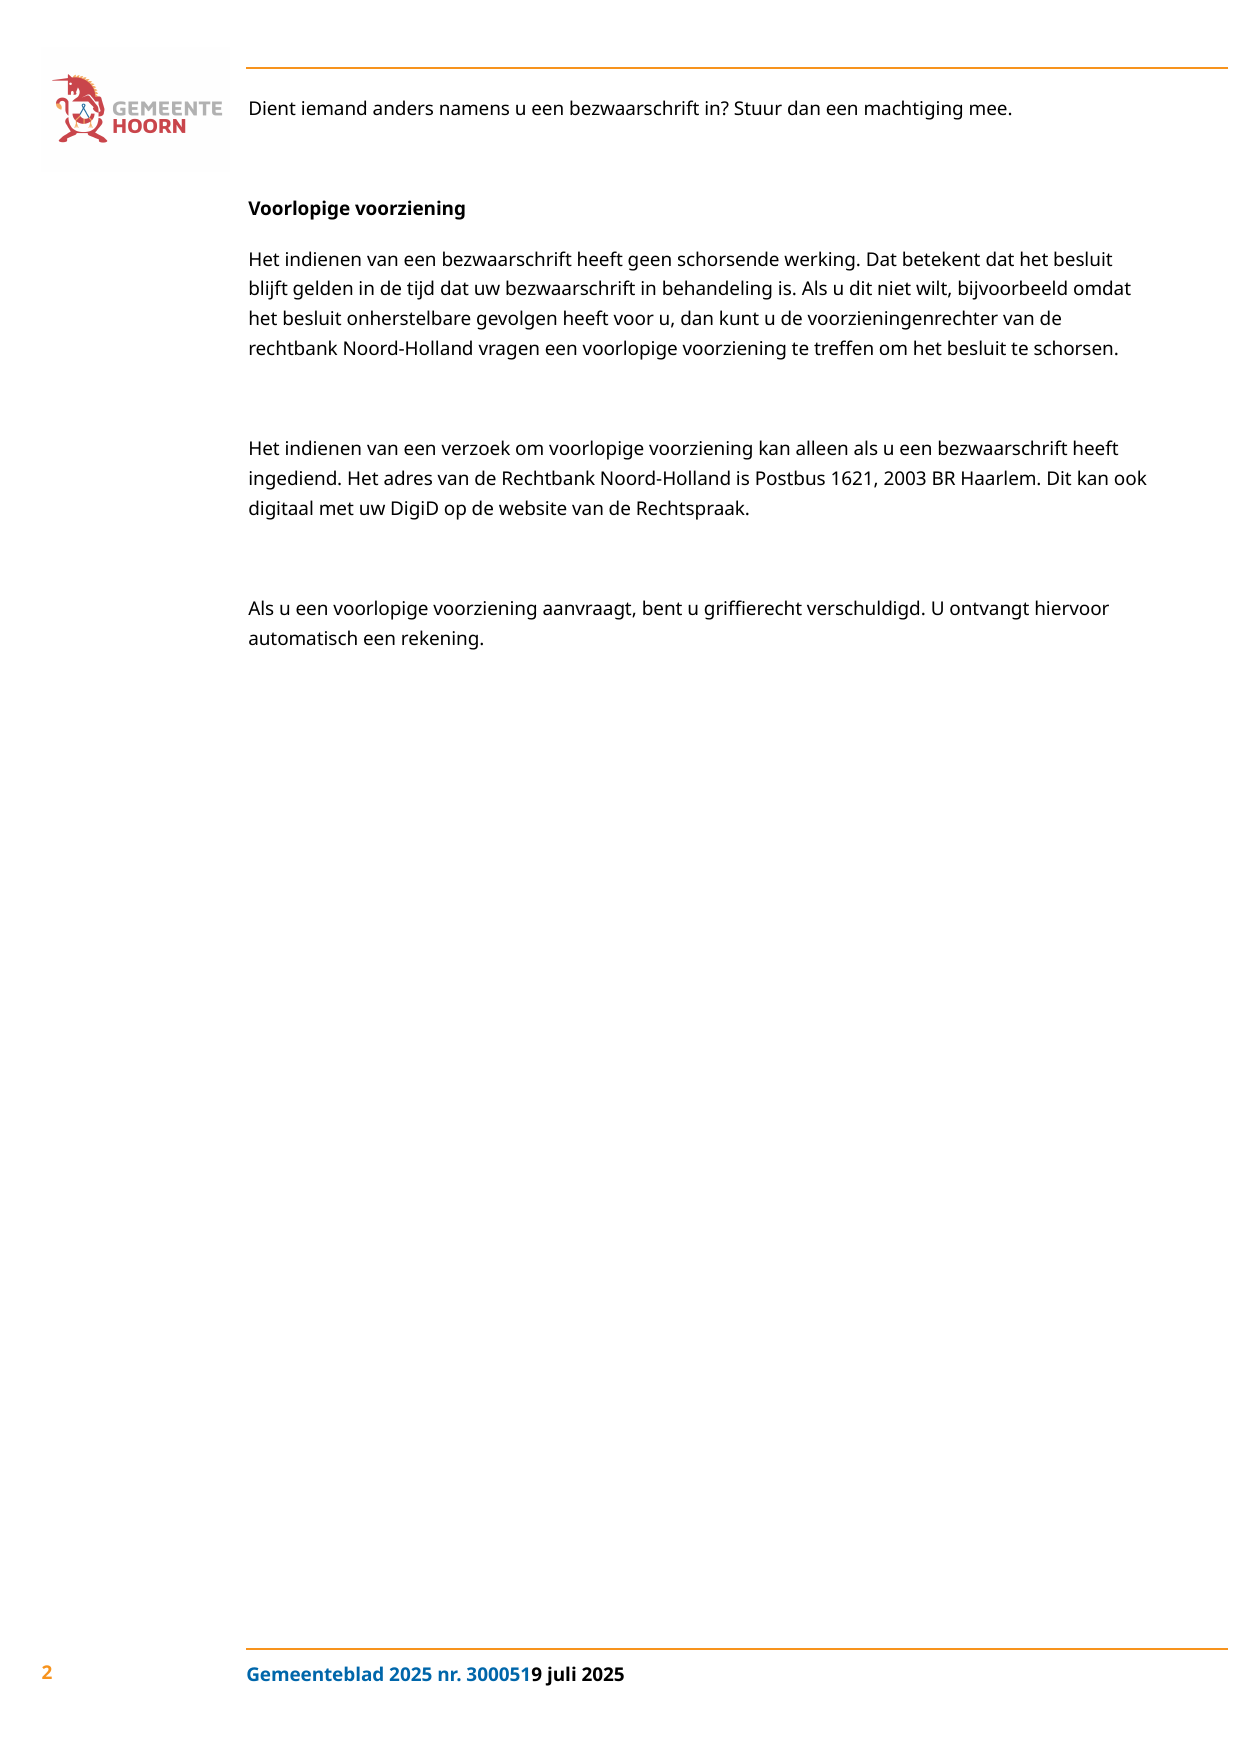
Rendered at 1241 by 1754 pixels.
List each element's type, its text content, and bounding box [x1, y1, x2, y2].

text Dient iemand anders namens u een bezwaarschrift in? Stuur dan een machtiging mee. [248, 95, 1152, 121]
picture [41, 47, 231, 172]
text Het indienen van een bezwaarschrift heeft geen schorsende werking. Dat betekent dat het besluit blijft gelden in de tijd dat uw bezwaarschrift in behandeling is. Als u dit niet wilt, bijvoorbeeld omdat het besluit onherstelbare gevolgen heeft voor u, dan kunt u de voorzieningenrechter van de rechtbank Noord-Holland vragen een voorlopige voorziening te treffen om het besluit te schorsen. [248, 246, 1152, 361]
text Als u een voorlopige voorziening aanvraagt, bent u griffierecht verschuldigd. U ontvangt hiervoor automatisch een rekening. [248, 596, 1152, 651]
text Voorlopige voorziening [248, 196, 1152, 221]
text Het indienen van een verzoek om voorlopige voorziening kan alleen als u een bezwaarschrift heeft ingediend. Het adres van de Rechtbank Noord-Holland is Postbus 1621, 2003 BR Haarlem. Dit kan ook digitaal met uw DigiD op de website van de Rechtspraak. [248, 436, 1152, 521]
